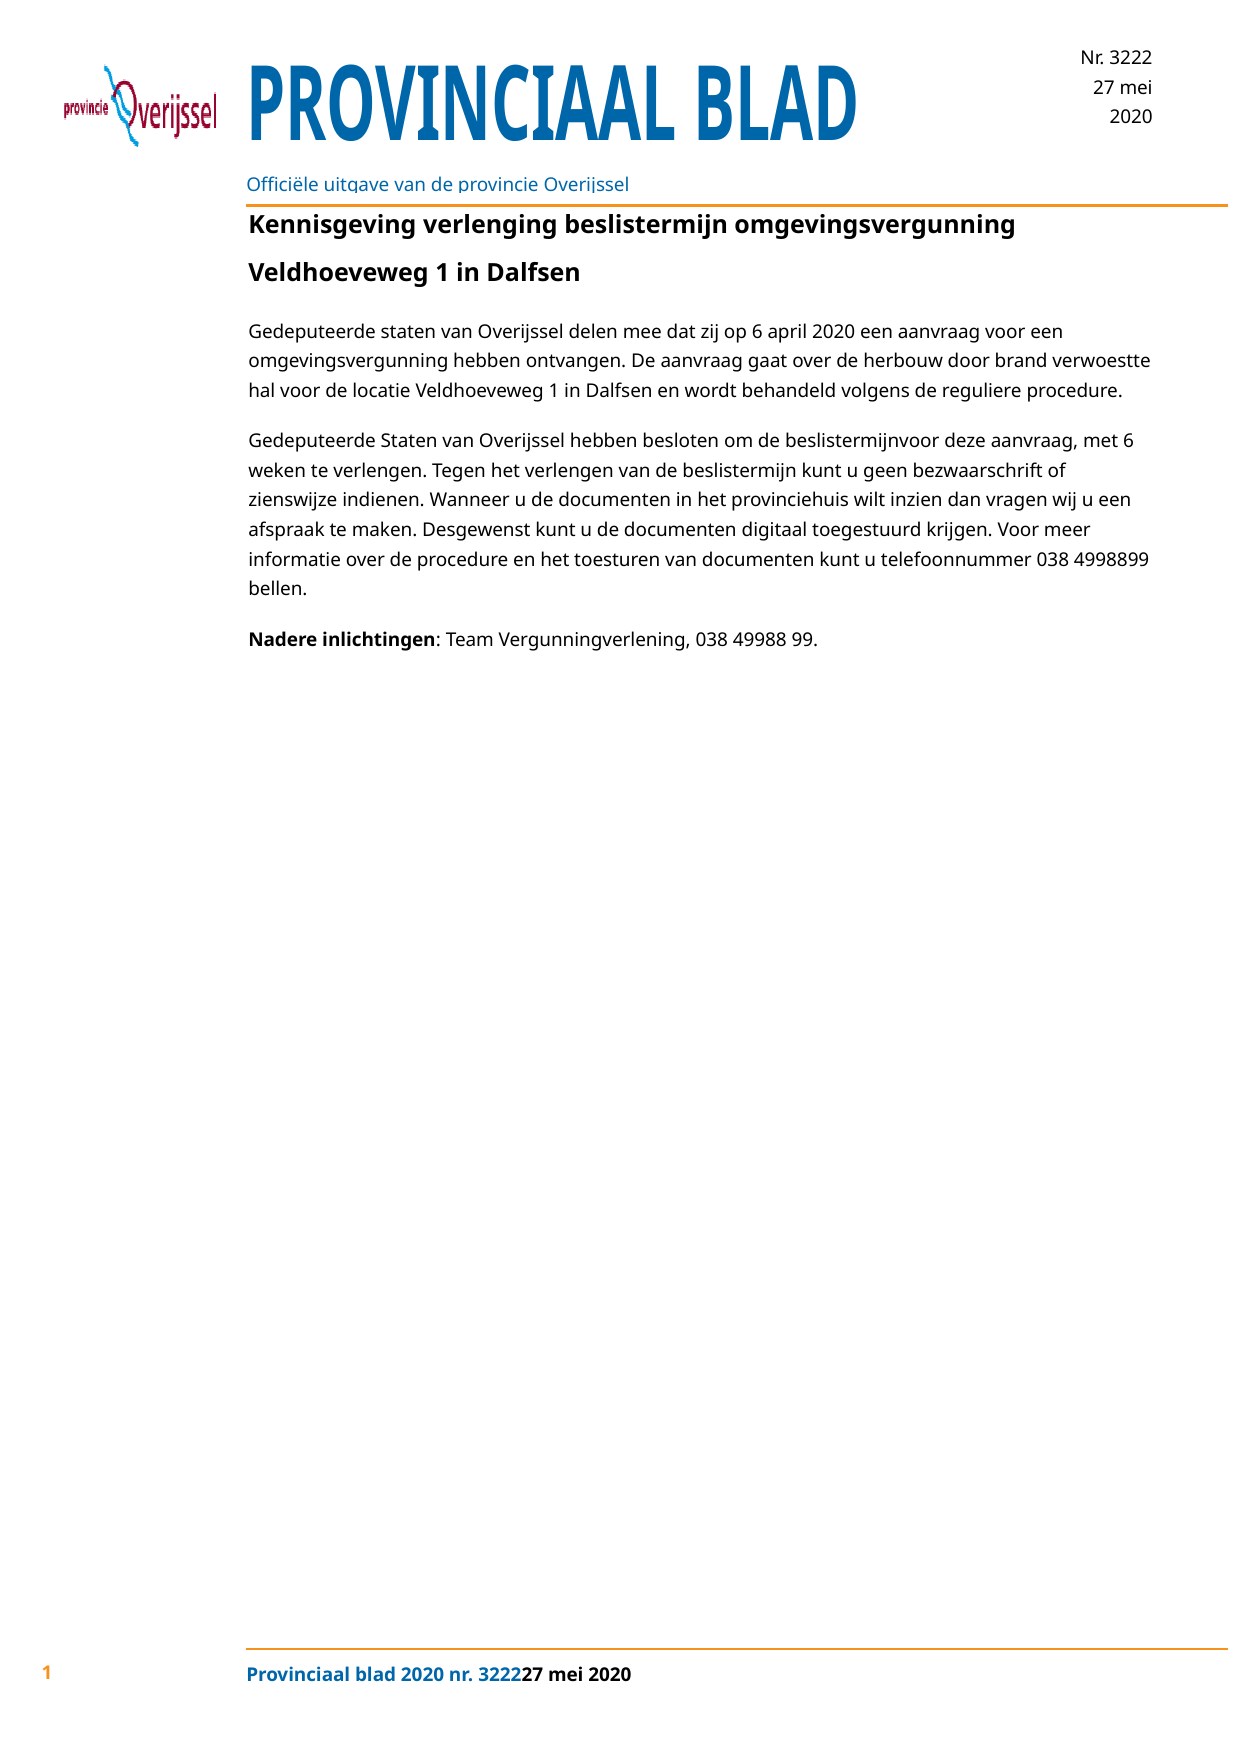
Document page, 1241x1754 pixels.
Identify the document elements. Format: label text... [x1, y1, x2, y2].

text Nadere inlichtingen: Team Vergunningverlening, 038 49988 99. [248, 626, 1152, 652]
text Gedeputeerde Staten van Overijssel hebben besloten om de beslistermijnvoor deze aanvraag, met 6 weken te verlengen. Tegen het verlengen van de beslistermijn kunt u geen bezwaarschrift of zienswijze indienen. Wanneer u de documenten in het provinciehuis wilt inzien dan vragen wij u een afspraak te maken. Desgewenst kunt u de documenten digitaal toegestuurd krijgen. Voor meer informatie over de procedure en het toesturen van documenten kunt u telefoonnummer 038 4998899 bellen. [248, 427, 1152, 601]
text Kennisgeving verlenging beslistermijn omgevingsvergunning Veldhoeveweg 1 in Dalfsen [248, 207, 1152, 288]
text Gedeputeerde staten van Overijssel delen mee dat zij op 6 april 2020 een aanvraag voor een omgevingsvergunning hebben ontvangen. De aanvraag gaat over de herbouw door brand verwoestte hal voor de locatie Veldhoeveweg 1 in Dalfsen en wordt behandeld volgens de reguliere procedure. [248, 318, 1152, 403]
picture [41, 47, 231, 172]
